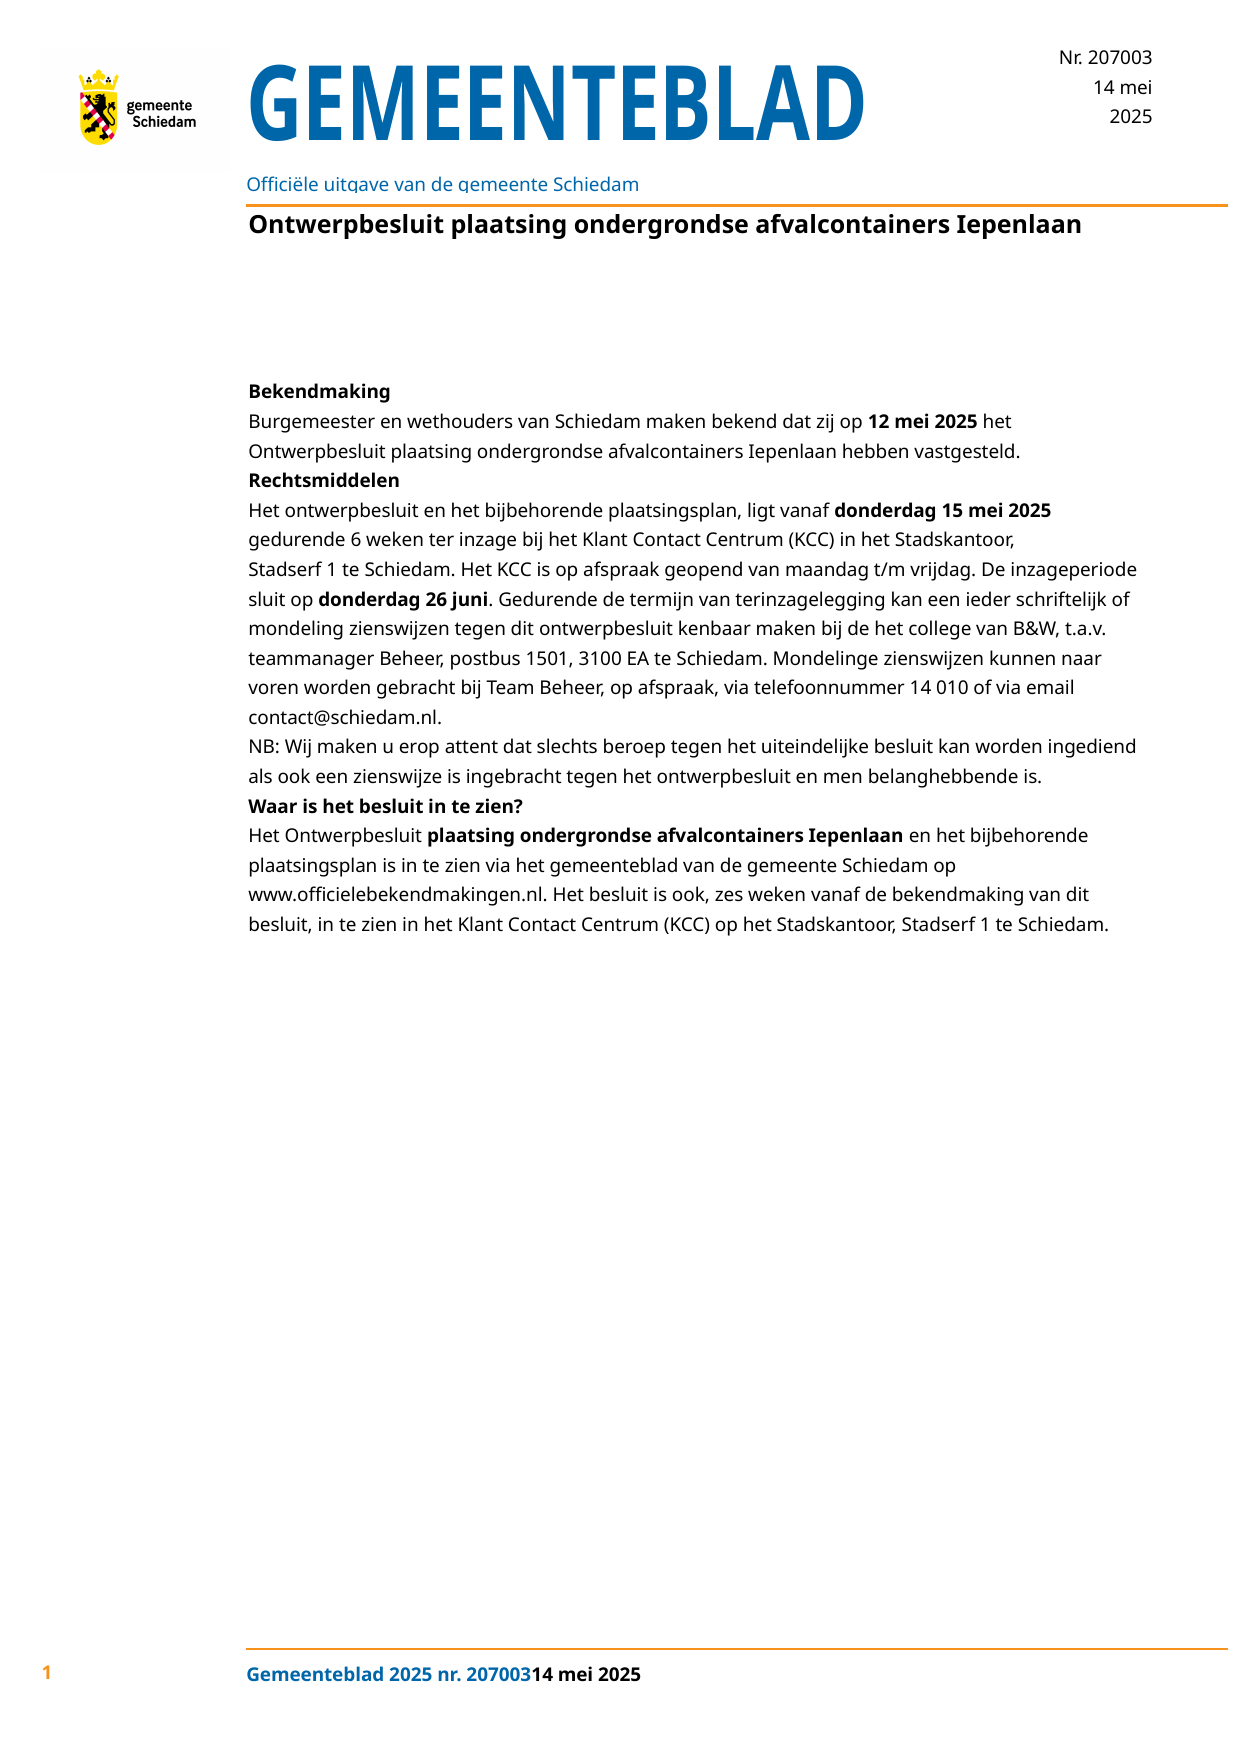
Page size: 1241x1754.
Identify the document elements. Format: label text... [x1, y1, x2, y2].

text Het ontwerpbesluit en het bijbehorende plaatsingsplan, ligt vanaf donderdag 15 mei 2025 gedurende 6 weken ter inzage bij het Klant Contact Centrum (KCC) in het Stadskantoor, [248, 497, 1152, 552]
text Het Ontwerpbesluit plaatsing ondergrondse afvalcontainers Iepenlaan en het bijbehorende plaatsingsplan is in te zien via het gemeenteblad van de gemeente Schiedam op www.officielebekendmakingen.nl. Het besluit is ook, zes weken vanaf de bekendmaking van dit besluit, in te zien in het Klant Contact Centrum (KCC) op het Stadskantoor, Stadserf 1 te Schiedam. [248, 822, 1152, 937]
text Bekendmaking [248, 379, 1152, 404]
text Burgemeester en wethouders van Schiedam maken bekend dat zij op 12 mei 2025 het Ontwerpbesluit plaatsing ondergrondse afvalcontainers Iepenlaan hebben vastgesteld. [248, 408, 1152, 464]
text Stadserf 1 te Schiedam. Het KCC is op afspraak geopend van maandag t/m vrijdag. De inzageperiode sluit op donderdag 26 juni. Gedurende de termijn van terinzagelegging kan een ieder schriftelijk of mondeling zienswijzen tegen dit ontwerpbesluit kenbaar maken bij de het college van B&W, t.a.v. teammanager Beheer, postbus 1501, 3100 EA te Schiedam. Mondelinge zienswijzen kunnen naar voren worden gebracht bij Team Beheer, op afspraak, via telefoonnummer 14 010 of via email contact@schiedam.nl. [248, 556, 1152, 730]
text NB: Wij maken u erop attent dat slechts beroep tegen het uiteindelijke besluit kan worden ingediend als ook een zienswijze is ingebracht tegen het ontwerpbesluit en men belanghebbende is. [248, 734, 1152, 789]
text Rechtsmiddelen [248, 467, 1152, 493]
text Waar is het besluit in te zien? [248, 793, 1152, 819]
text Ontwerpbesluit plaatsing ondergrondse afvalcontainers Iepenlaan [248, 207, 1152, 241]
picture [41, 47, 231, 172]
